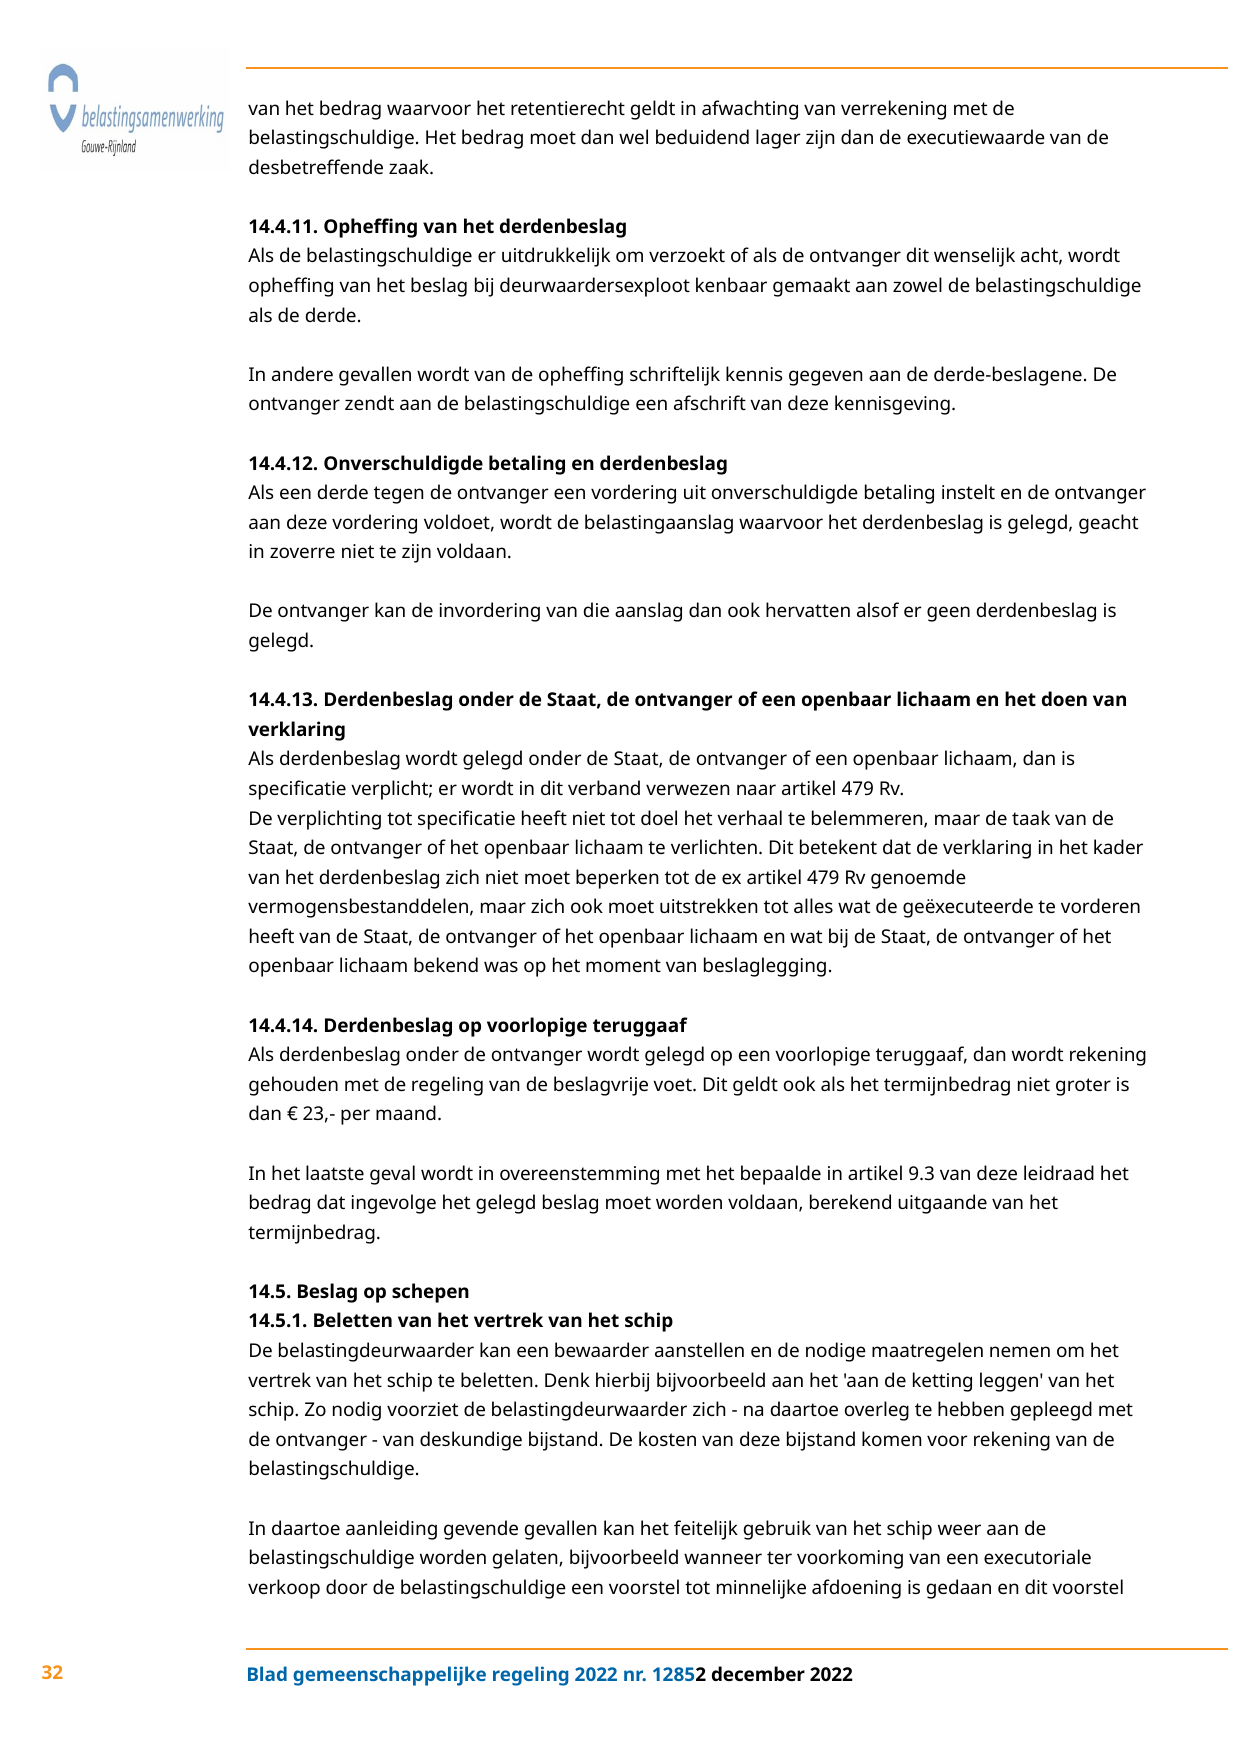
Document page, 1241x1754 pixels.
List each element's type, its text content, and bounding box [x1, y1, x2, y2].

text Als derdenbeslag wordt gelegd onder de Staat, de ontvanger of een openbaar lichaam, dan is specificatie verplicht; er wordt in dit verband verwezen naar artikel 479 Rv. [248, 746, 1152, 801]
text 14.4.12. Onverschuldigde betaling en derdenbeslag [248, 450, 1152, 476]
text Als de belastingschuldige er uitdrukkelijk om verzoekt of als de ontvanger dit wenselijk acht, wordt opheffing van het beslag bij deurwaardersexploot kenbaar gemaakt aan zowel de belastingschuldige als de derde. [248, 243, 1152, 328]
picture [41, 47, 231, 172]
text 14.4.11. Opheffing van het derdenbeslag [248, 213, 1152, 239]
text 14.5.1. Beletten van het vertrek van het schip [248, 1308, 1152, 1333]
text In het laatste geval wordt in overeenstemming met het bepaalde in artikel 9.3 van deze leidraad het bedrag dat ingevolge het gelegd beslag moet worden voldaan, berekend uitgaande van het termijnbedrag. [248, 1160, 1152, 1245]
text 14.4.14. Derdenbeslag op voorlopige teruggaaf [248, 1012, 1152, 1038]
text In daartoe aanleiding gevende gevallen kan het feitelijk gebruik van het schip weer aan de belastingschuldige worden gelaten, bijvoorbeeld wanneer ter voorkoming van een executoriale verkoop door de belastingschuldige een voorstel tot minnelijke afdoening is gedaan en dit voorstel [248, 1515, 1152, 1600]
text Als derdenbeslag onder de ontvanger wordt gelegd op een voorlopige teruggaaf, dan wordt rekening gehouden met de regeling van de beslagvrije voet. Dit geldt ook als het termijnbedrag niet groter is dan € 23,- per maand. [248, 1041, 1152, 1126]
text Als een derde tegen de ontvanger een vordering uit onverschuldigde betaling instelt en de ontvanger aan deze vordering voldoet, wordt de belastingaanslag waarvoor het derdenbeslag is gelegd, geacht in zoverre niet te zijn voldaan. [248, 479, 1152, 564]
text 14.4.13. Derdenbeslag onder de Staat, de ontvanger of een openbaar lichaam en het doen van verklaring [248, 686, 1152, 742]
text De ontvanger kan de invordering van die aanslag dan ook hervatten alsof er geen derdenbeslag is gelegd. [248, 598, 1152, 653]
text van het bedrag waarvoor het retentierecht geldt in afwachting van verrekening met de belastingschuldige. Het bedrag moet dan wel beduidend lager zijn dan de executiewaarde van de desbetreffende zaak. [248, 95, 1152, 180]
text De belastingdeurwaarder kan een bewaarder aanstellen en de nodige maatregelen nemen om het vertrek van het schip te beletten. Denk hierbij bijvoorbeeld aan het 'aan de ketting leggen' van het schip. Zo nodig voorziet de belastingdeurwaarder zich - na daartoe overleg te hebben gepleegd met de ontvanger - van deskundige bijstand. De kosten van deze bijstand komen voor rekening van de belastingschuldige. [248, 1337, 1152, 1481]
text In andere gevallen wordt van de opheffing schriftelijk kennis gegeven aan de derde-beslagene. De ontvanger zendt aan de belastingschuldige een afschrift van deze kennisgeving. [248, 361, 1152, 416]
text De verplichting tot specificatie heeft niet tot doel het verhaal te belemmeren, maar de taak van de Staat, de ontvanger of het openbaar lichaam te verlichten. Dit betekent dat de verklaring in het kader van het derdenbeslag zich niet moet beperken tot de ex artikel 479 Rv genoemde vermogensbestanddelen, maar zich ook moet uitstrekken tot alles wat de geëxecuteerde te vorderen heeft van de Staat, de ontvanger of het openbaar lichaam en wat bij de Staat, de ontvanger of het openbaar lichaam bekend was op het moment van beslaglegging. [248, 805, 1152, 978]
text 14.5. Beslag op schepen [248, 1278, 1152, 1304]
